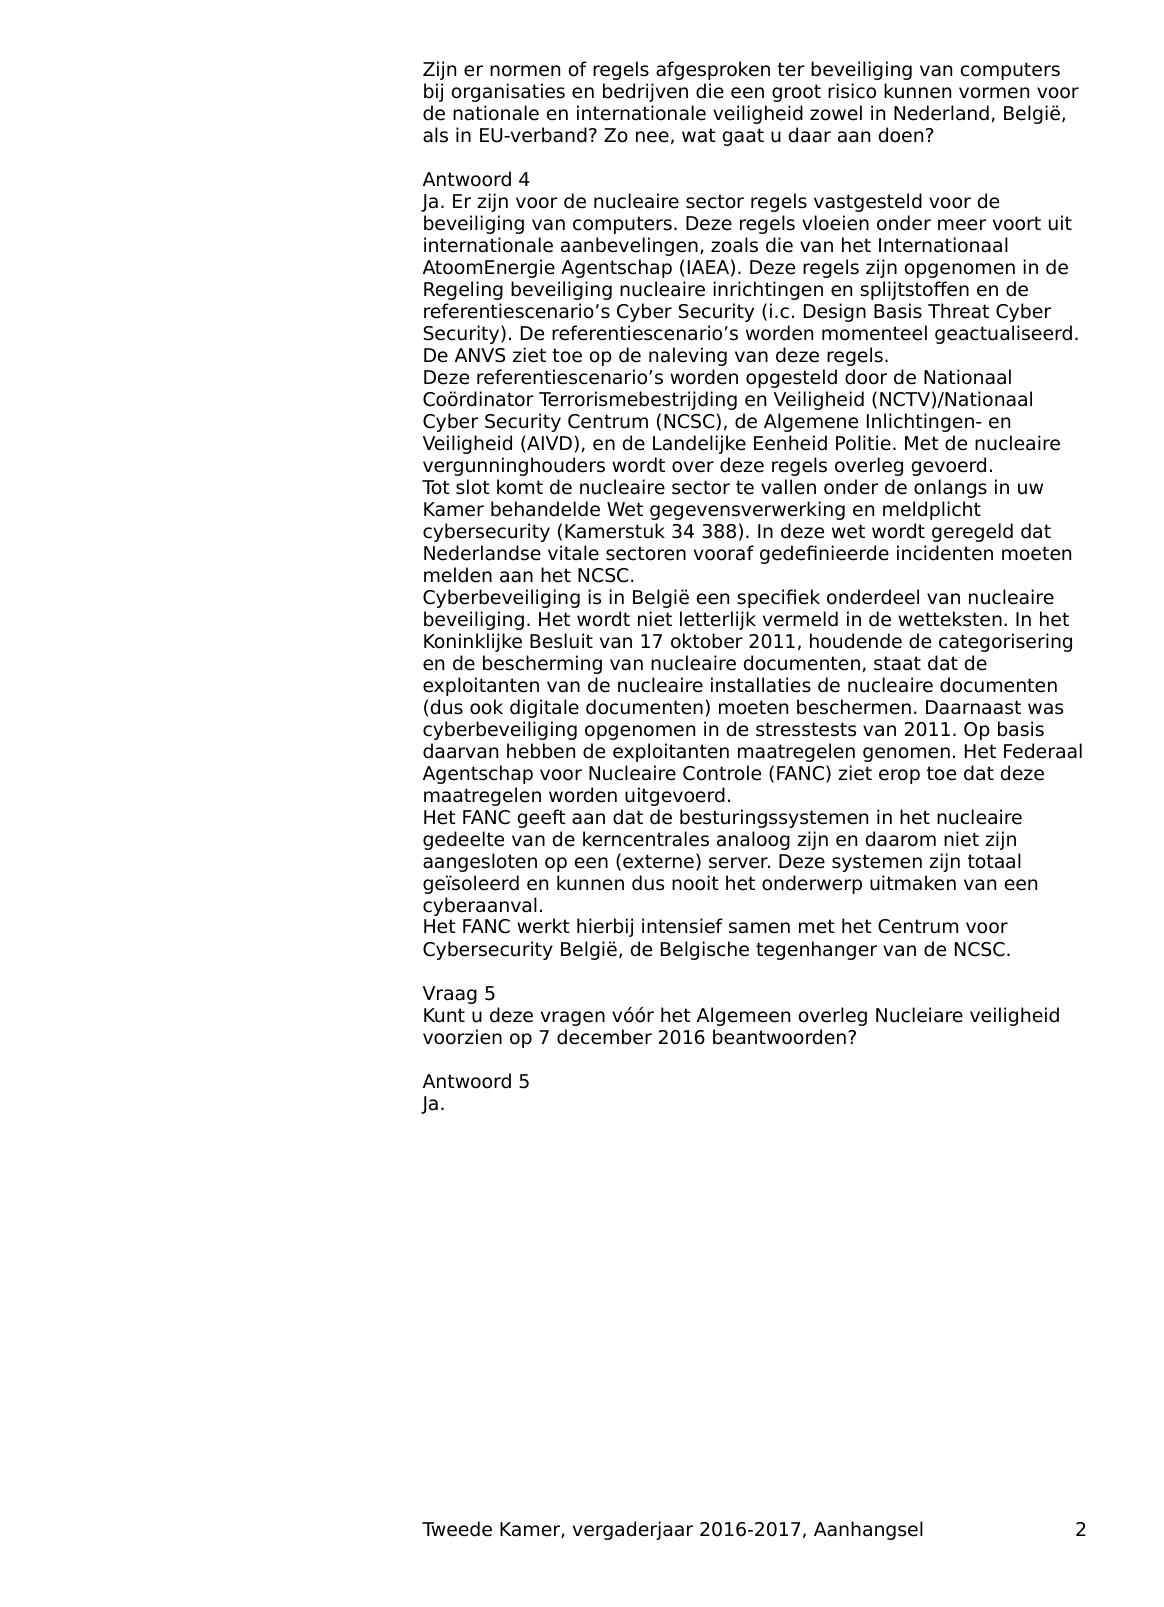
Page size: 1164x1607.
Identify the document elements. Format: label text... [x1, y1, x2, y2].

text Tot slot komt de nucleaire sector te vallen onder de onlangs in uw Kamer behandelde Wet gegevensverwerking en meldplicht cybersecurity (Kamerstuk 34 388). In deze wet wordt geregeld dat Nederlandse vitale sectoren vooraf gedefinieerde incidenten moeten melden aan het NCSC. [422, 477, 1087, 587]
text Deze referentiescenario’s worden opgesteld door de Nationaal Coördinator Terrorismebestrijding en Veiligheid (NCTV)/Nationaal Cyber Security Centrum (NCSC), de Algemene Inlichtingen- en Veiligheid (AIVD), en de Landelijke Eenheid Politie. Met de nucleaire vergunninghouders wordt over deze regels overleg gevoerd. [422, 367, 1087, 477]
text Antwoord 4 [422, 169, 1087, 191]
text Zijn er normen of regels afgesproken ter beveiliging van computers bij organisaties en bedrijven die een groot risico kunnen vormen voor de nationale en internationale veiligheid zowel in Nederland, België, als in EU-verband? Zo nee, wat gaat u daar aan doen? [422, 59, 1087, 147]
text Antwoord 5 [422, 1071, 1087, 1093]
text Ja. [422, 1093, 1087, 1115]
text Het FANC geeft aan dat de besturingssystemen in het nucleaire gedeelte van de kerncentrales analoog zijn en daarom niet zijn aangesloten op een (externe) server. Deze systemen zijn totaal geïsoleerd en kunnen dus nooit het onderwerp uitmaken van een cyberaanval. [422, 807, 1087, 916]
text Het FANC werkt hierbij intensief samen met het Centrum voor Cybersecurity België, de Belgische tegenhanger van de NCSC. [422, 916, 1087, 960]
text Cyberbeveiliging is in België een specifiek onderdeel van nucleaire beveiliging. Het wordt niet letterlijk vermeld in de wetteksten. In het Koninklijke Besluit van 17 oktober 2011, houdende de categorisering en de bescherming van nucleaire documenten, staat dat de exploitanten van de nucleaire installaties de nucleaire documenten (dus ook digitale documenten) moeten beschermen. Daarnaast was cyberbeveiliging opgenomen in de stresstests van 2011. Op basis daarvan hebben de exploitanten maatregelen genomen. Het Federaal Agentschap voor Nucleaire Controle (FANC) ziet erop toe dat deze maatregelen worden uitgevoerd. [422, 587, 1087, 807]
text Ja. Er zijn voor de nucleaire sector regels vastgesteld voor de beveiliging van computers. Deze regels vloeien onder meer voort uit internationale aanbevelingen, zoals die van het Internationaal AtoomEnergie Agentschap (IAEA). Deze regels zijn opgenomen in de Regeling beveiliging nucleaire inrichtingen en splijtstoffen en de referentiescenario’s Cyber Security (i.c. Design Basis Threat Cyber Security). De referentiescenario’s worden momenteel geactualiseerd. De ANVS ziet toe op de naleving van deze regels. [422, 191, 1087, 367]
text Kunt u deze vragen vóór het Algemeen overleg Nucleiare veiligheid voorzien op 7 december 2016 beantwoorden? [422, 1004, 1087, 1048]
text Vraag 5 [422, 983, 1087, 1004]
